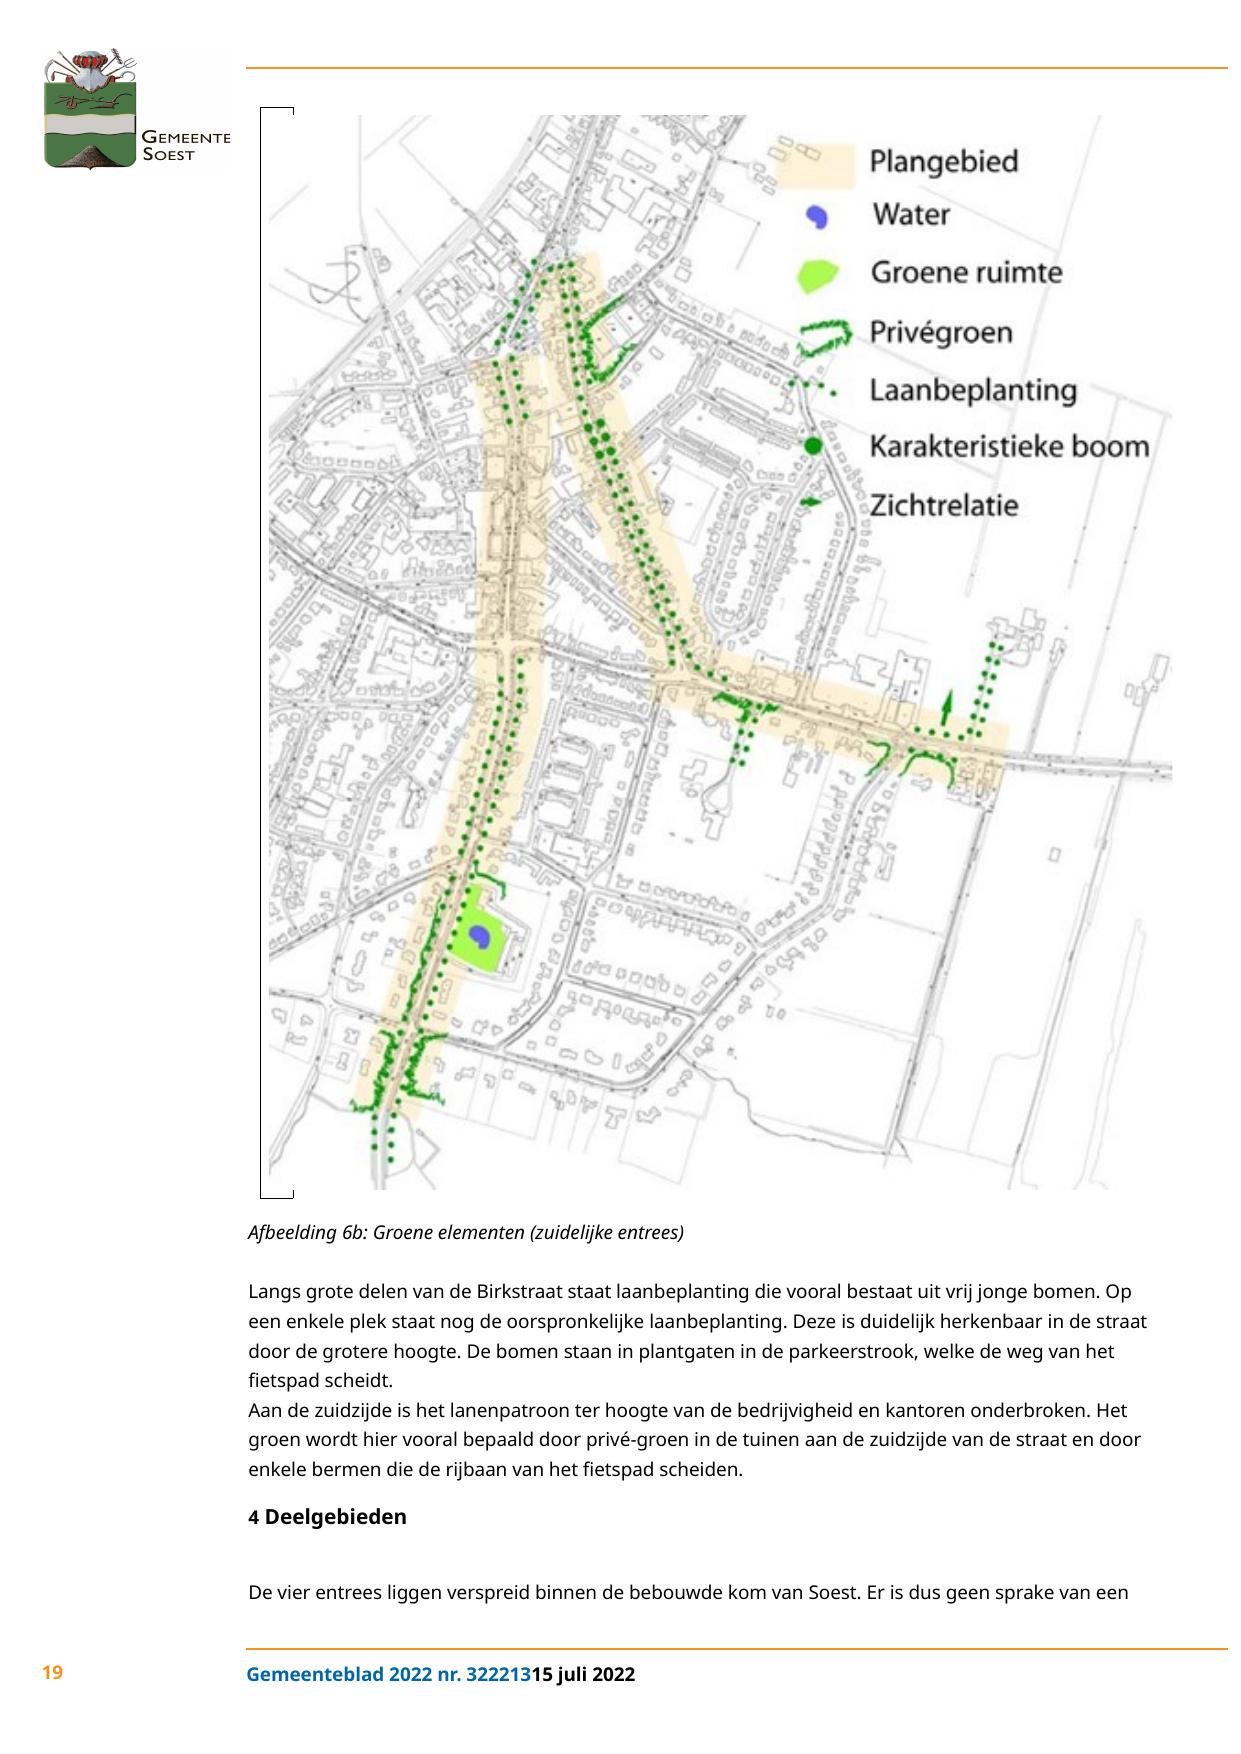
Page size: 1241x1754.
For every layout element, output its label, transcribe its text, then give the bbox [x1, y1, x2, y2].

picture [41, 47, 231, 172]
picture [268, 115, 1173, 1190]
text 4 Deelgebieden [248, 1502, 1152, 1530]
text Langs grote delen van de Birkstraat staat laanbeplanting die vooral bestaat uit vrij jonge bomen. Op een enkele plek staat nog de oorspronkelijke laanbeplanting. Deze is duidelijk herkenbaar in de straat door de grotere hoogte. De bomen staan in plantgaten in de parkeerstrook, welke de weg van het fietspad scheidt. [248, 1279, 1152, 1393]
text Afbeelding 6b: Groene elementen (zuidelijke entrees) [248, 1219, 1152, 1245]
text Aan de zuidzijde is het lanenpatroon ter hoogte van de bedrijvigheid en kantoren onderbroken. Het groen wordt hier vooral bepaald door privé-groen in de tuinen aan de zuidzijde van de straat en door enkele bermen die de rijbaan van het fietspad scheiden. [248, 1397, 1152, 1482]
text De vier entrees liggen verspreid binnen de bebouwde kom van Soest. Er is dus geen sprake van een [248, 1579, 1152, 1605]
